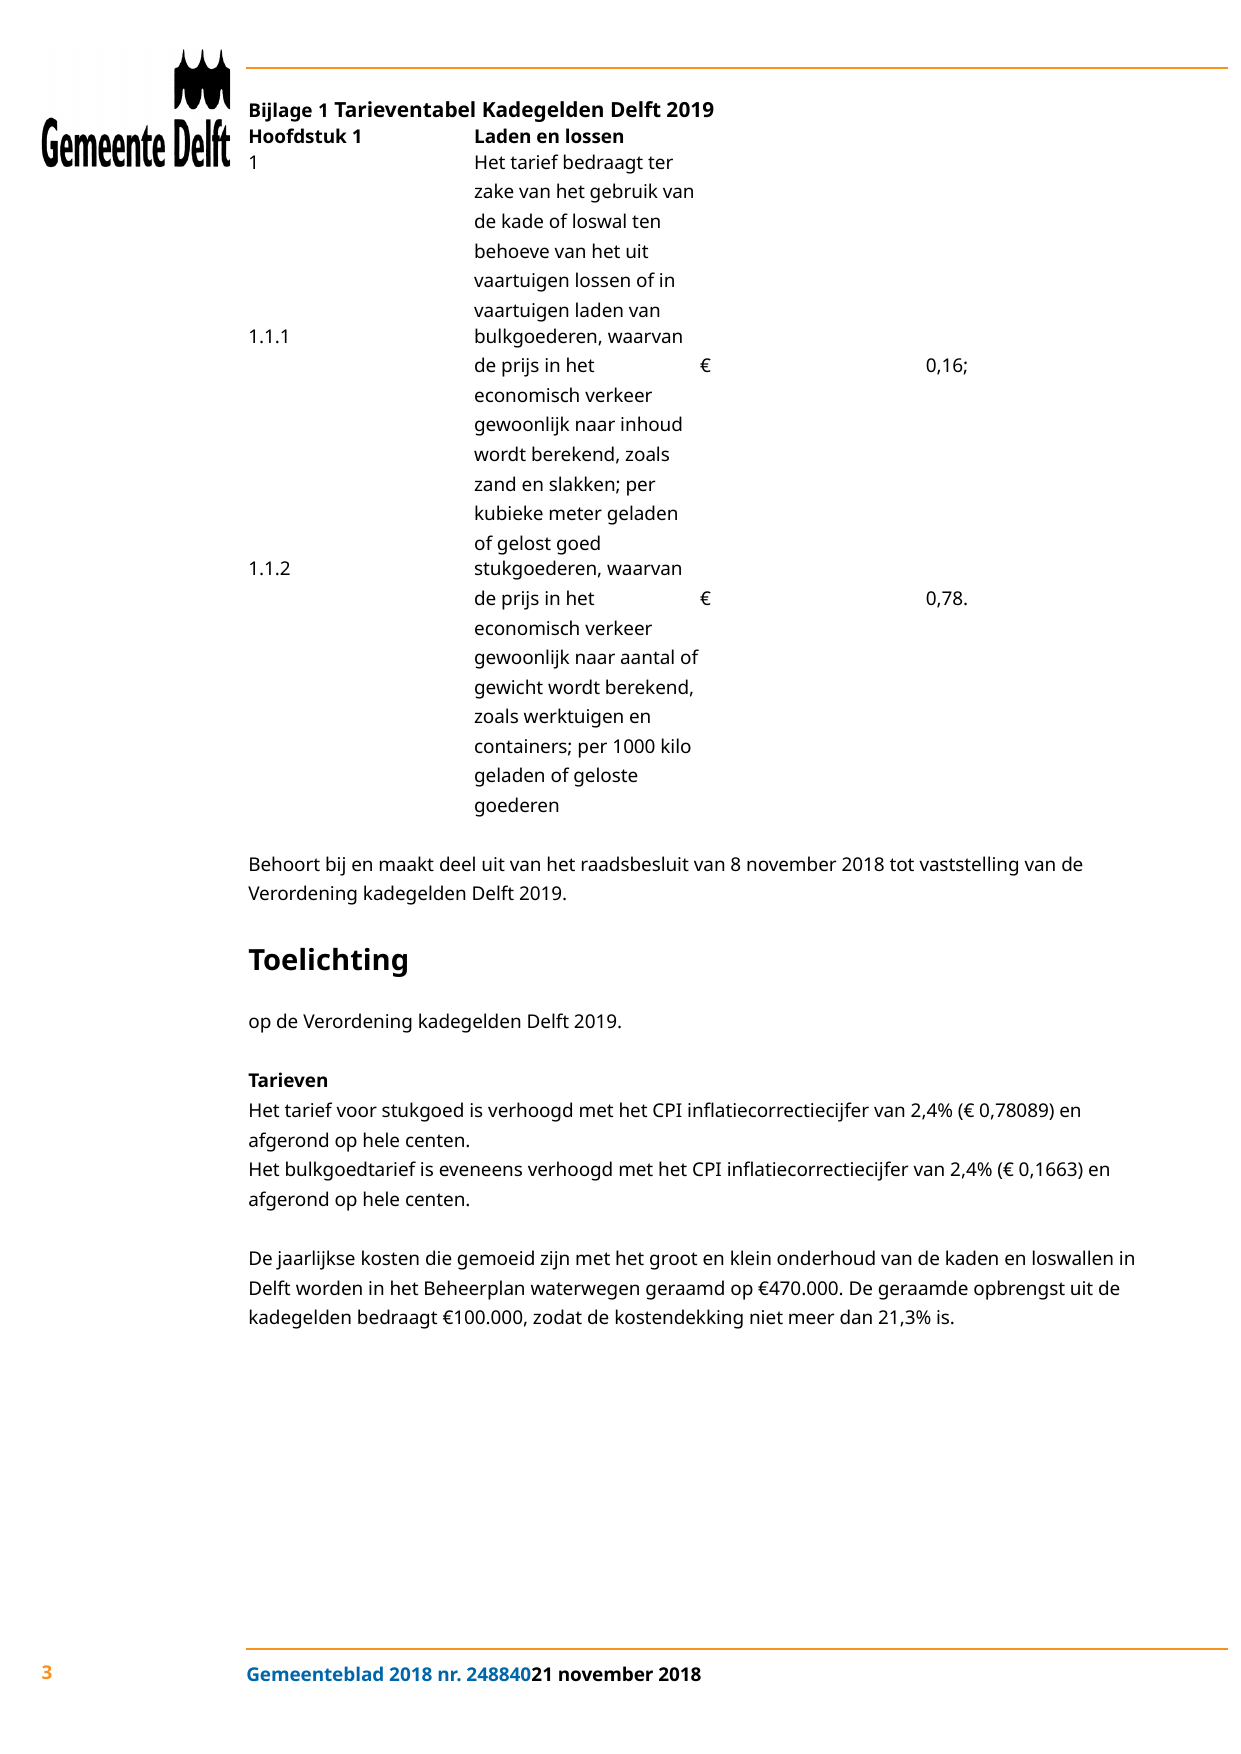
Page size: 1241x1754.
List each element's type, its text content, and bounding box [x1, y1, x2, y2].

text Toelichting [248, 939, 1152, 979]
table_cell 1.1.1 [248, 323, 474, 556]
table_cell 0,16; [926, 323, 1152, 556]
text De jaarlijkse kosten die gemoeid zijn met het groot en klein onderhoud van de kaden en loswallen in Delft worden in het Beheerplan waterwegen geraamd op €470.000. De geraamde opbrengst uit de kadegelden bedraagt €100.000, zodat de kostendekking niet meer dan 21,3% is. [248, 1245, 1152, 1330]
text Bijlage 1 Tarieventabel Kadegelden Delft 2019 [248, 95, 1152, 123]
text Behoort bij en maakt deel uit van het raadsbesluit van 8 november 2018 tot vaststelling van de Verordening kadegelden Delft 2019. [248, 851, 1152, 906]
text op de Verordening kadegelden Delft 2019. [248, 1008, 1152, 1034]
picture [41, 47, 231, 172]
text Tarieven [248, 1068, 1152, 1093]
text Het bulkgoedtarief is eveneens verhoogd met het CPI inflatiecorrectiecijfer van 2,4% (€ 0,1663) en afgerond op hele centen. [248, 1156, 1152, 1212]
table_cell 1 [248, 149, 474, 323]
table_header [926, 124, 1152, 149]
table_cell bulkgoederen, waarvan de prijs in het economisch verkeer gewoonlijk naar inhoud wordt berekend, zoals zand en slakken; per kubieke meter geladen of gelost goed [474, 323, 700, 556]
table_cell Het tarief bedraagt ter zake van het gebruik van de kade of loswal ten behoeve van het uit vaartuigen lossen of in vaartuigen laden van [474, 149, 700, 323]
table_cell [700, 149, 926, 323]
table_cell [926, 149, 1152, 323]
table_header Laden en lossen [474, 124, 700, 149]
table_cell € [700, 323, 926, 556]
table_cell stukgoederen, waarvan de prijs in het economisch verkeer gewoonlijk naar aantal of gewicht wordt berekend, zoals werktuigen en containers; per 1000 kilo geladen of geloste goederen [474, 556, 700, 818]
table_header [700, 124, 926, 149]
table_cell € [700, 556, 926, 818]
table_cell 0,78. [926, 556, 1152, 818]
text Het tarief voor stukgoed is verhoogd met het CPI inflatiecorrectiecijfer van 2,4% (€ 0,78089) en afgerond op hele centen. [248, 1097, 1152, 1152]
table_header Hoofdstuk 1 [248, 124, 474, 149]
table_cell 1.1.2 [248, 556, 474, 818]
